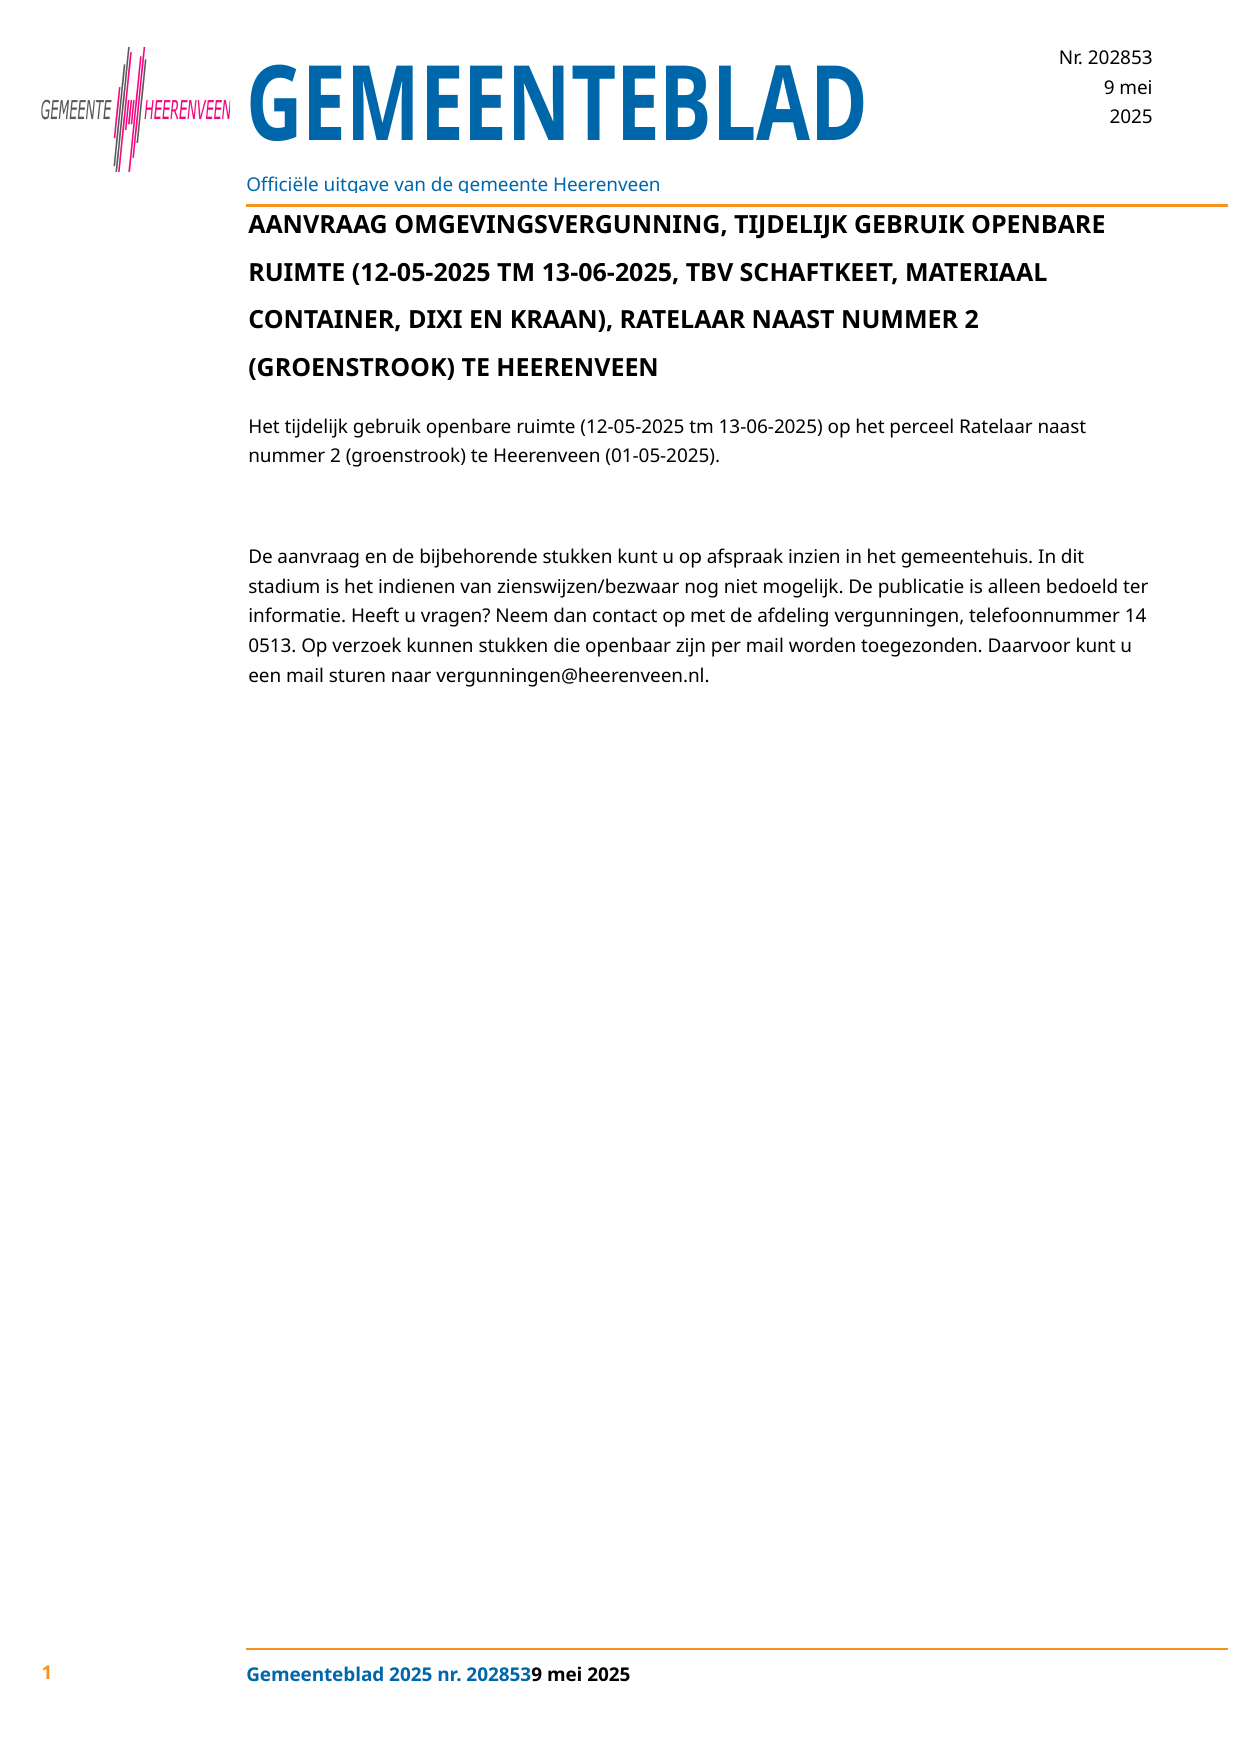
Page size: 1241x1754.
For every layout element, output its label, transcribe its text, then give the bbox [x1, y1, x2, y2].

text Het tijdelijk gebruik openbare ruimte (12-05-2025 tm 13-06-2025) op het perceel Ratelaar naast nummer 2 (groenstrook) te Heerenveen (01-05-2025). [248, 413, 1152, 468]
text AANVRAAG OMGEVINGSVERGUNNING, TIJDELIJK GEBRUIK OPENBARE RUIMTE (12-05-2025 TM 13-06-2025, TBV SCHAFTKEET, MATERIAAL CONTAINER, DIXI EN KRAAN), RATELAAR NAAST NUMMER 2 (GROENSTROOK) TE HEERENVEEN [248, 207, 1152, 384]
text De aanvraag en de bijbehorende stukken kunt u op afspraak inzien in het gemeentehuis. In dit stadium is het indienen van zienswijzen/bezwaar nog niet mogelijk. De publicatie is alleen bedoeld ter informatie. Heeft u vragen? Neem dan contact op met de afdeling vergunningen, telefoonnummer 14 0513. Op verzoek kunnen stukken die openbaar zijn per mail worden toegezonden. Daarvoor kunt u een mail sturen naar vergunningen@heerenveen.nl. [248, 543, 1152, 688]
picture [41, 47, 231, 172]
